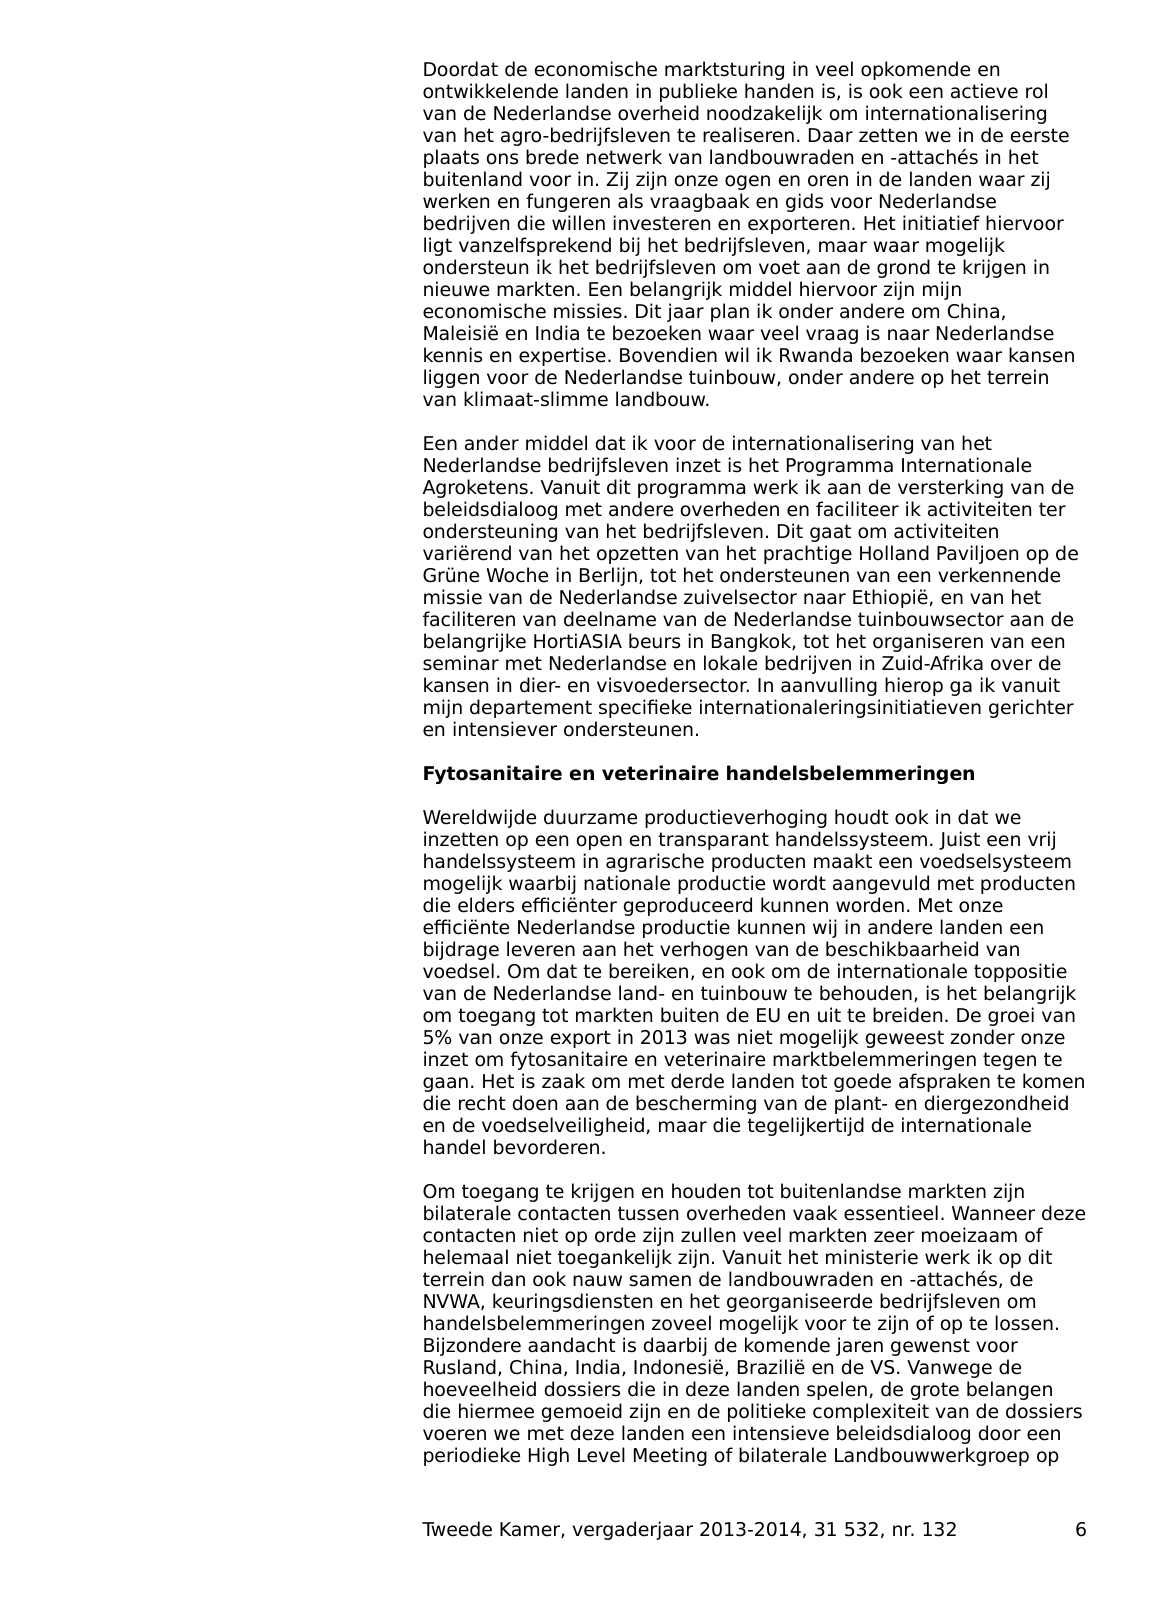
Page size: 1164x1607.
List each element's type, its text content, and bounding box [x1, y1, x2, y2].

text Om toegang te krijgen en houden tot buitenlandse markten zijn bilaterale contacten tussen overheden vaak essentieel. Wanneer deze contacten niet op orde zijn zullen veel markten zeer moeizaam of helemaal niet toegankelijk zijn. Vanuit het ministerie werk ik op dit terrein dan ook nauw samen de landbouwraden en -attachés, de NVWA, keuringsdiensten en het georganiseerde bedrijfsleven om handelsbelemmeringen zoveel mogelijk voor te zijn of op te lossen. Bijzondere aandacht is daarbij de komende jaren gewenst voor Rusland, China, India, Indonesië, Brazilië en de VS. Vanwege de hoeveelheid dossiers die in deze landen spelen, de grote belangen die hiermee gemoeid zijn en de politieke complexiteit van de dossiers voeren we met deze landen een intensieve beleidsdialoog door een periodieke High Level Meeting of bilaterale Landbouwwerkgroep op [422, 1181, 1087, 1467]
text Een ander middel dat ik voor de internationalisering van het Nederlandse bedrijfsleven inzet is het Programma Internationale Agroketens. Vanuit dit programma werk ik aan de versterking van de beleidsdialoog met andere overheden en faciliteer ik activiteiten ter ondersteuning van het bedrijfsleven. Dit gaat om activiteiten variërend van het opzetten van het prachtige Holland Paviljoen op de Grüne Woche in Berlijn, tot het ondersteunen van een verkennende missie van de Nederlandse zuivelsector naar Ethiopië, en van het faciliteren van deelname van de Nederlandse tuinbouwsector aan de belangrijke HortiASIA beurs in Bangkok, tot het organiseren van een seminar met Nederlandse en lokale bedrijven in Zuid-Afrika over de kansen in dier- en visvoedersector. In aanvulling hierop ga ik vanuit mijn departement specifieke internationaleringsinitiatieven gerichter en intensiever ondersteunen. [422, 433, 1087, 741]
text Wereldwijde duurzame productieverhoging houdt ook in dat we inzetten op een open en transparant handelssysteem. Juist een vrij handelssysteem in agrarische producten maakt een voedselsysteem mogelijk waarbij nationale productie wordt aangevuld met producten die elders efficiënter geproduceerd kunnen worden. Met onze efficiënte Nederlandse productie kunnen wij in andere landen een bijdrage leveren aan het verhogen van de beschikbaarheid van voedsel. Om dat te bereiken, en ook om de internationale toppositie van de Nederlandse land- en tuinbouw te behouden, is het belangrijk om toegang tot markten buiten de EU en uit te breiden. De groei van 5% van onze export in 2013 was niet mogelijk geweest zonder onze inzet om fytosanitaire en veterinaire marktbelemmeringen tegen te gaan. Het is zaak om met derde landen tot goede afspraken te komen die recht doen aan de bescherming van de plant- en diergezondheid en de voedselveiligheid, maar die tegelijkertijd de internationale handel bevorderen. [422, 807, 1087, 1159]
subtitle Fytosanitaire en veterinaire handelsbelemmeringen [422, 763, 1087, 785]
text Doordat de economische marktsturing in veel opkomende en ontwikkelende landen in publieke handen is, is ook een actieve rol van de Nederlandse overheid noodzakelijk om internationalisering van het agro-bedrijfsleven te realiseren. Daar zetten we in de eerste plaats ons brede netwerk van landbouwraden en -attachés in het buitenland voor in. Zij zijn onze ogen en oren in de landen waar zij werken en fungeren als vraagbaak en gids voor Nederlandse bedrijven die willen investeren en exporteren. Het initiatief hiervoor ligt vanzelfsprekend bij het bedrijfsleven, maar waar mogelijk ondersteun ik het bedrijfsleven om voet aan de grond te krijgen in nieuwe markten. Een belangrijk middel hiervoor zijn mijn economische missies. Dit jaar plan ik onder andere om China, Maleisië en India te bezoeken waar veel vraag is naar Nederlandse kennis en expertise. Bovendien wil ik Rwanda bezoeken waar kansen liggen voor de Nederlandse tuinbouw, onder andere op het terrein van klimaat-slimme landbouw. [422, 59, 1087, 411]
